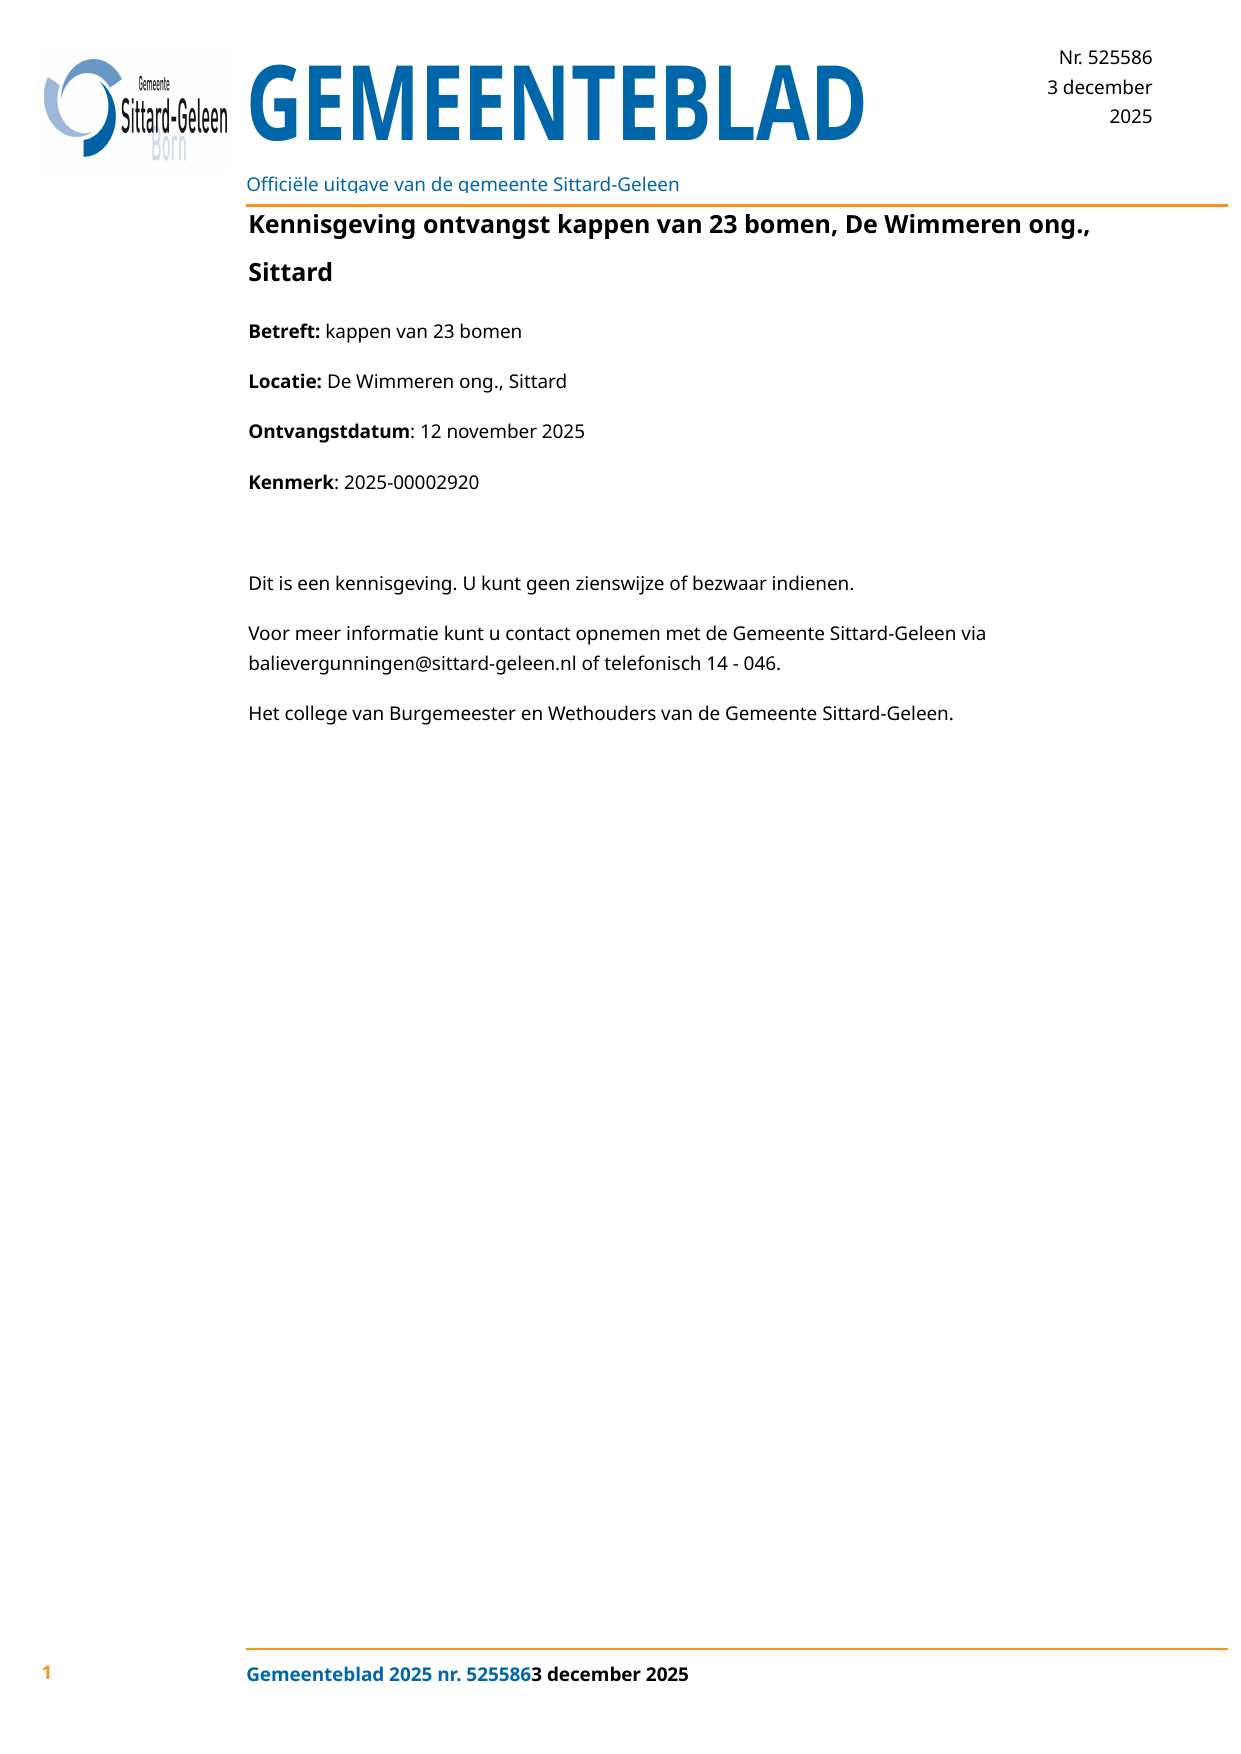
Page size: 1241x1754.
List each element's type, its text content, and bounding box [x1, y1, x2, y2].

text Ontvangstdatum: 12 november 2025 [248, 419, 1152, 444]
picture [41, 47, 231, 172]
text Kenmerk: 2025-00002920 [248, 469, 1152, 495]
text Locatie: De Wimmeren ong., Sittard [248, 368, 1152, 394]
text Het college van Burgemeester en Wethouders van de Gemeente Sittard-Geleen. [248, 700, 1152, 726]
text Voor meer informatie kunt u contact opnemen met de Gemeente Sittard-Geleen via balievergunningen@sittard-geleen.nl of telefonisch 14 - 046. [248, 620, 1152, 676]
text Dit is een kennisgeving. U kunt geen zienswijze of bezwaar indienen. [248, 570, 1152, 596]
text Kennisgeving ontvangst kappen van 23 bomen, De Wimmeren ong., Sittard [248, 207, 1152, 288]
text Betreft: kappen van 23 bomen [248, 318, 1152, 344]
